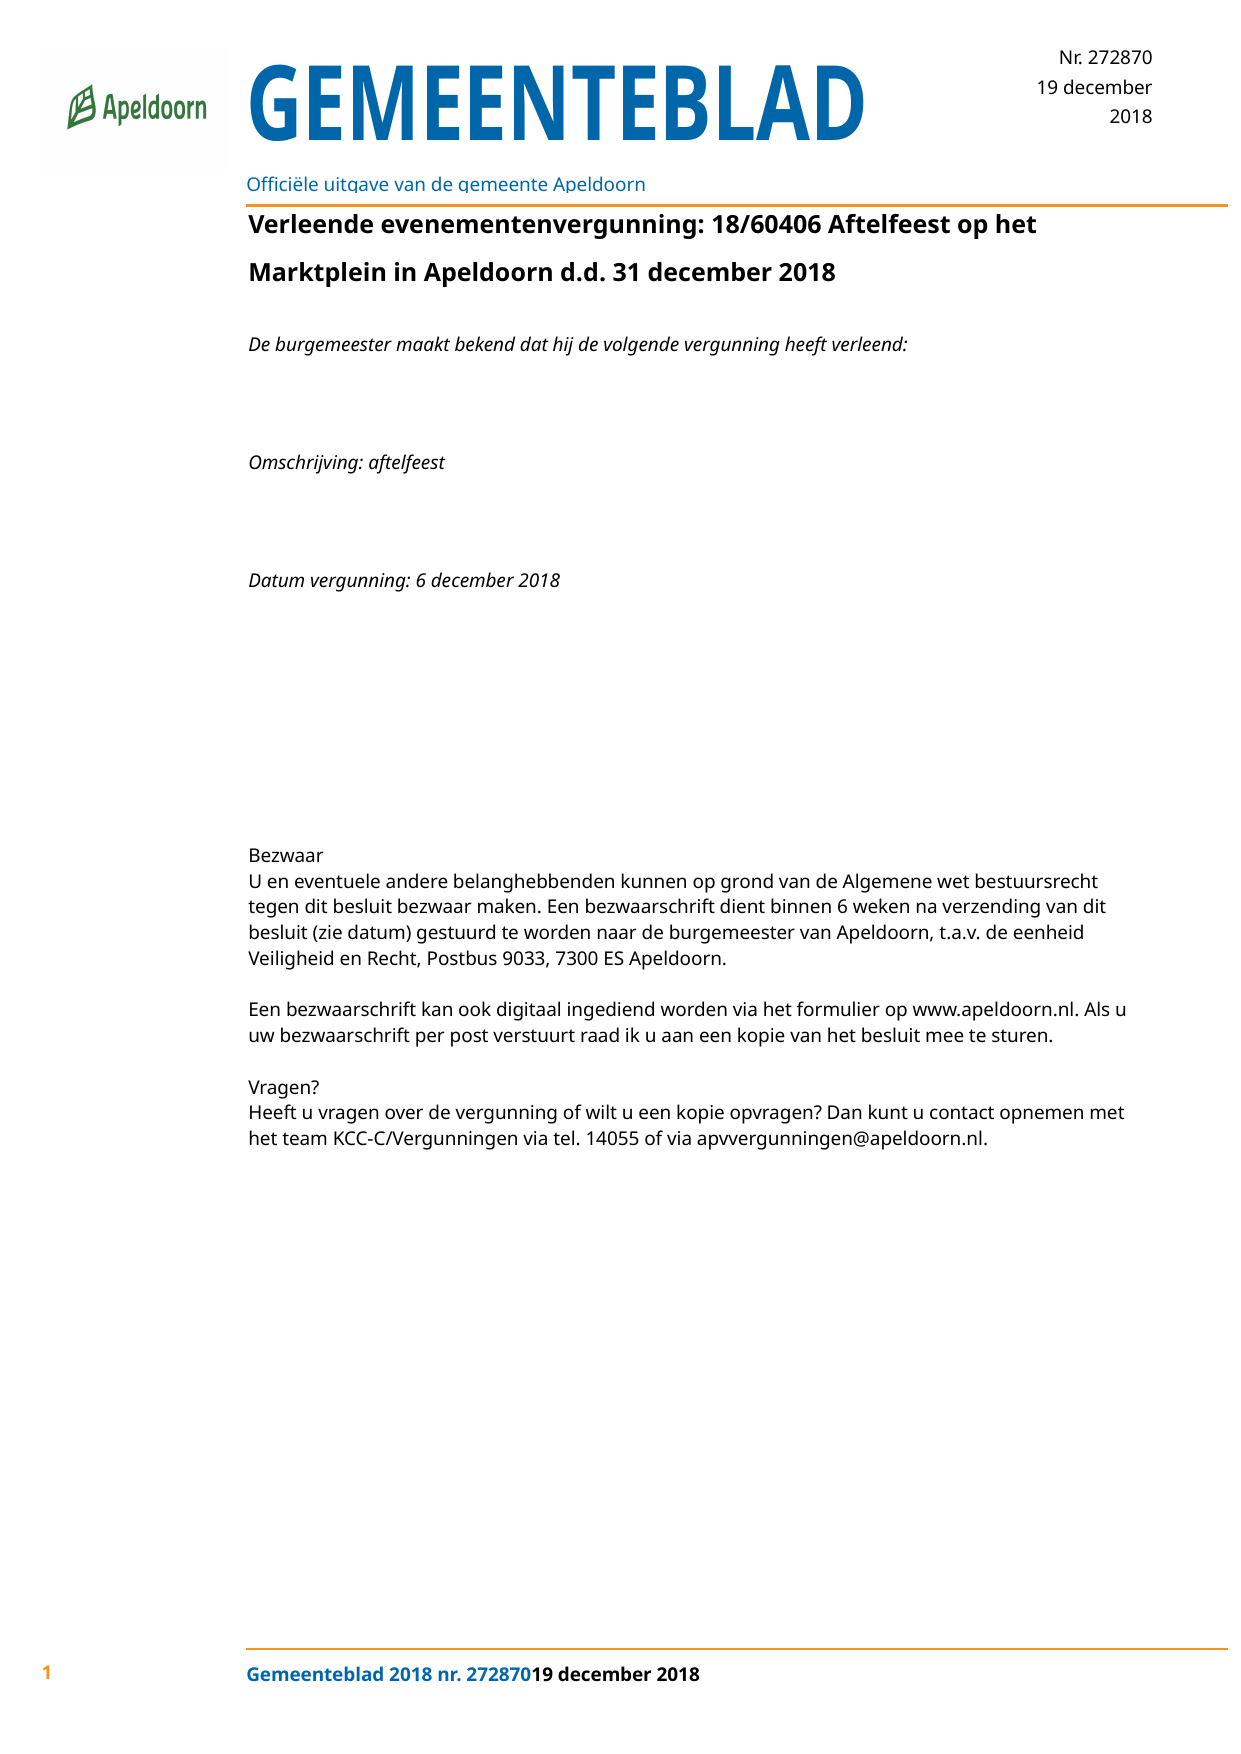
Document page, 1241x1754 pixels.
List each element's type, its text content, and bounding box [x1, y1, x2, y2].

text Bezwaar [248, 842, 1152, 868]
text Heeft u vragen over de vergunning of wilt u een kopie opvragen? Dan kunt u contact opnemen met het team KCC-C/Vergunningen via tel. 14055 of via apvvergunningen@apeldoorn.nl. [248, 1099, 1152, 1151]
text Verleende evenementenvergunning: 18/60406 Aftelfeest op het Marktplein in Apeldoorn d.d. 31 december 2018 [248, 207, 1152, 288]
picture [41, 47, 231, 172]
text De burgemeester maakt bekend dat hij de volgende vergunning heeft verleend: [248, 331, 1152, 357]
text Vragen? [248, 1074, 1152, 1099]
text Omschrijving: aftelfeest [248, 449, 1152, 475]
text U en eventuele andere belanghebbenden kunnen op grond van de Algemene wet bestuursrecht tegen dit besluit bezwaar maken. Een bezwaarschrift dient binnen 6 weken na verzending van dit besluit (zie datum) gestuurd te worden naar de burgemeester van Apeldoorn, t.a.v. de eenheid Veiligheid en Recht, Postbus 9033, 7300 ES Apeldoorn. [248, 868, 1152, 971]
text Datum vergunning: 6 december 2018 [248, 567, 1152, 593]
text Een bezwaarschrift kan ook digitaal ingediend worden via het formulier op www.apeldoorn.nl. Als u uw bezwaarschrift per post verstuurt raad ik u aan een kopie van het besluit mee te sturen. [248, 997, 1152, 1048]
